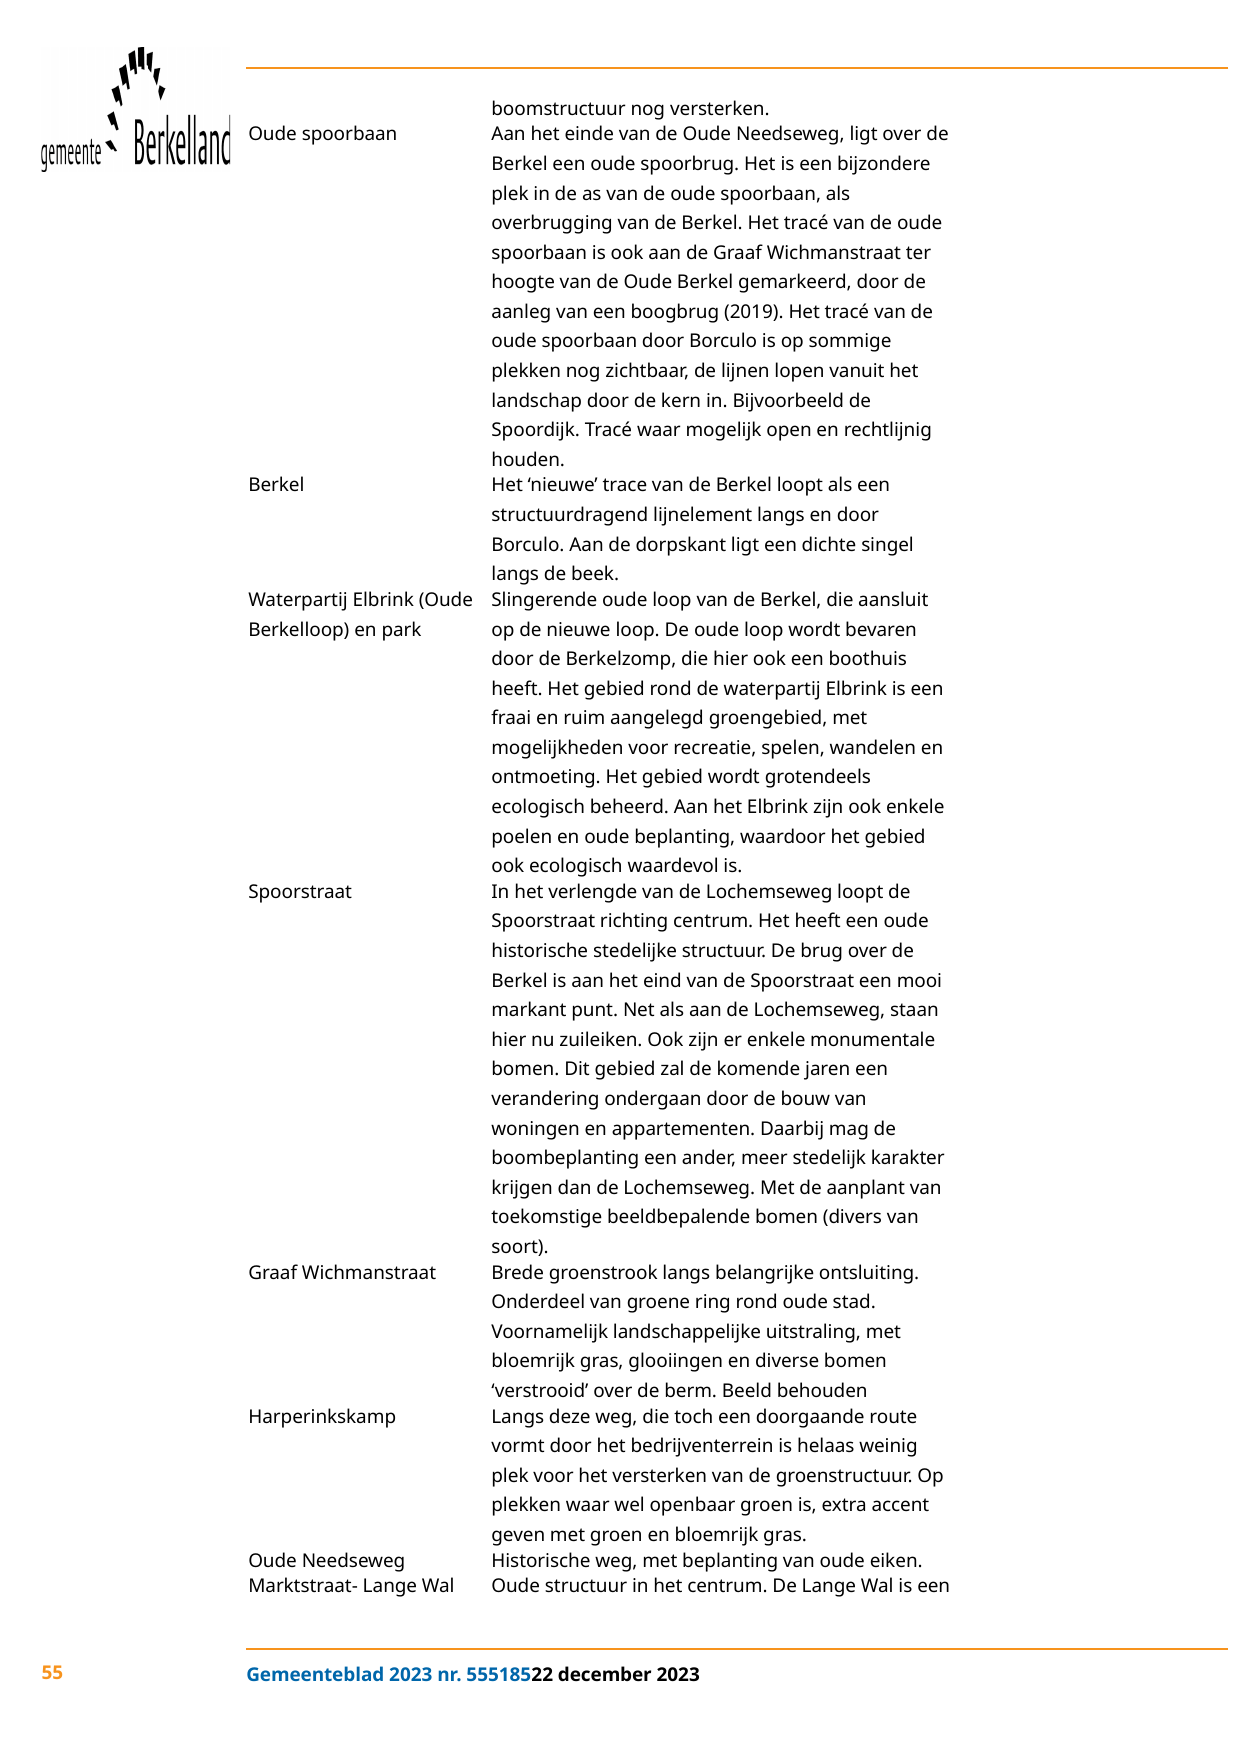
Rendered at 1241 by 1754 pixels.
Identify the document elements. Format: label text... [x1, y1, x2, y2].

table_cell boomstructuur nog versterken. [491, 95, 952, 121]
table_cell Oude Needseweg [248, 1547, 491, 1573]
table_cell [952, 1573, 1152, 1598]
table_cell [952, 1547, 1152, 1573]
table_cell Marktstraat- Lange Wal [248, 1573, 491, 1598]
picture [41, 47, 231, 172]
table_cell [952, 121, 1152, 472]
table_cell Het ‘nieuwe’ trace van de Berkel loopt als een structuurdragend lijnelement langs en door Borculo. Aan de dorpskant ligt een dichte singel langs de beek. [491, 472, 952, 586]
table_cell Brede groenstrook langs belangrijke ontsluiting. Onderdeel van groene ring rond oude stad. Voornamelijk landschappelijke uitstraling, met bloemrijk gras, glooiingen en diverse bomen ‘verstrooid’ over de berm. Beeld behouden [491, 1259, 952, 1403]
table_cell [952, 878, 1152, 1259]
table_cell [952, 1259, 1152, 1403]
table_cell In het verlengde van de Lochemseweg loopt de Spoorstraat richting centrum. Het heeft een oude historische stedelijke structuur. De brug over de Berkel is aan het eind van de Spoorstraat een mooi markant punt. Net als aan de Lochemseweg, staan hier nu zuileiken. Ook zijn er enkele monumentale bomen. Dit gebied zal de komende jaren een verandering ondergaan door de bouw van woningen en appartementen. Daarbij mag de boombeplanting een ander, meer stedelijk karakter krijgen dan de Lochemseweg. Met de aanplant van toekomstige beeldbepalende bomen (divers van soort). [491, 878, 952, 1259]
table_cell Historische weg, met beplanting van oude eiken. [491, 1547, 952, 1573]
table_cell [952, 1403, 1152, 1547]
table_cell Oude structuur in het centrum. De Lange Wal is een [491, 1573, 952, 1598]
table_cell Spoorstraat [248, 878, 491, 1259]
table_cell [248, 95, 491, 121]
table_cell Harperinkskamp [248, 1403, 491, 1547]
table_cell Graaf Wichmanstraat [248, 1259, 491, 1403]
table_cell [952, 95, 1152, 121]
table_cell [952, 586, 1152, 878]
table_cell Slingerende oude loop van de Berkel, die aansluit op de nieuwe loop. De oude loop wordt bevaren door de Berkelzomp, die hier ook een boothuis heeft. Het gebied rond de waterpartij Elbrink is een fraai en ruim aangelegd groengebied, met mogelijkheden voor recreatie, spelen, wandelen en ontmoeting. Het gebied wordt grotendeels ecologisch beheerd. Aan het Elbrink zijn ook enkele poelen en oude beplanting, waardoor het gebied ook ecologisch waardevol is. [491, 586, 952, 878]
table_cell Langs deze weg, die toch een doorgaande route vormt door het bedrijventerrein is helaas weinig plek voor het versterken van de groenstructuur. Op plekken waar wel openbaar groen is, extra accent geven met groen en bloemrijk gras. [491, 1403, 952, 1547]
table_cell [952, 472, 1152, 586]
table_cell Oude spoorbaan [248, 121, 491, 472]
table_cell Waterpartij Elbrink (Oude Berkelloop) en park [248, 586, 491, 878]
table_cell Berkel [248, 472, 491, 586]
table_cell Aan het einde van de Oude Needseweg, ligt over de Berkel een oude spoorbrug. Het is een bijzondere plek in de as van de oude spoorbaan, als overbrugging van de Berkel. Het tracé van de oude spoorbaan is ook aan de Graaf Wichmanstraat ter hoogte van de Oude Berkel gemarkeerd, door de aanleg van een boogbrug (2019). Het tracé van de oude spoorbaan door Borculo is op sommige plekken nog zichtbaar, de lijnen lopen vanuit het landschap door de kern in. Bijvoorbeeld de Spoordijk. Tracé waar mogelijk open en rechtlijnig houden. [491, 121, 952, 472]
